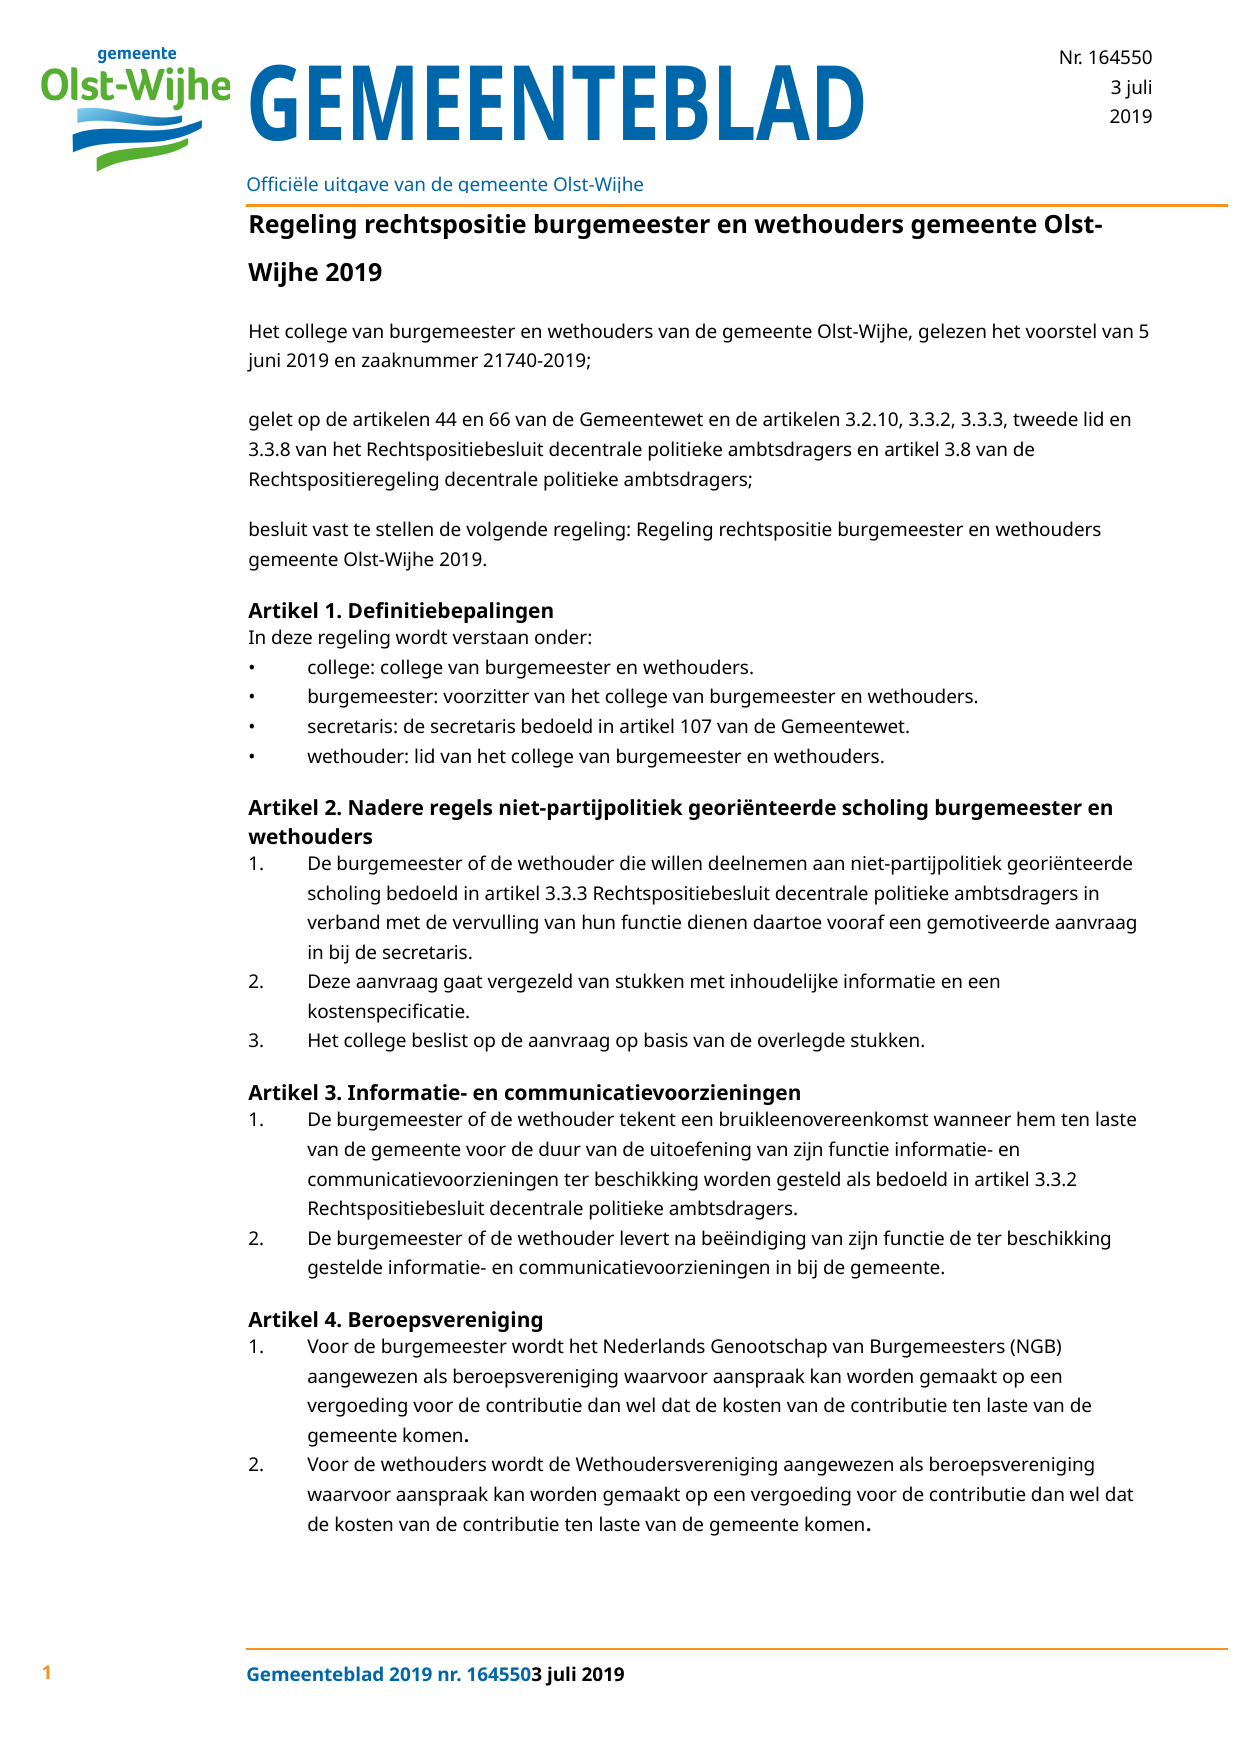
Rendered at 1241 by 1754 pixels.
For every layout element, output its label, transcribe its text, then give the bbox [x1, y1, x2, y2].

list burgemeester: voorzitter van het college van burgemeester en wethouders. [248, 684, 1152, 709]
text gelet op de artikelen 44 en 66 van de Gemeentewet en de artikelen 3.2.10, 3.3.2, 3.3.3, tweede lid en 3.3.8 van het Rechtspositiebesluit decentrale politieke ambtsdragers en artikel 3.8 van de Rechtspositieregeling decentrale politieke ambtsdragers; [248, 407, 1152, 492]
list Deze aanvraag gaat vergezeld van stukken met inhoudelijke informatie en een kostenspecificatie. [248, 968, 1152, 1024]
list De burgemeester of de wethouder die willen deelnemen aan niet-partijpolitiek georiënteerde scholing bedoeld in artikel 3.3.3 Rechtspositiebesluit decentrale politieke ambtsdragers in verband met de vervulling van hun functie dienen daartoe vooraf een gemotiveerde aanvraag in bij de secretaris. [248, 850, 1152, 965]
text Artikel 4. Beroepsvereniging [248, 1305, 1152, 1333]
picture [41, 47, 231, 172]
text Artikel 3. Informatie- en communicatievoorzieningen [248, 1078, 1152, 1107]
text besluit vast te stellen de volgende regeling: Regeling rechtspositie burgemeester en wethouders gemeente Olst-Wijhe 2019. [248, 516, 1152, 571]
list Voor de wethouders wordt de Wethoudersvereniging aangewezen als beroepsvereniging waarvoor aanspraak kan worden gemaakt op een vergoeding voor de contributie dan wel dat de kosten van de contributie ten laste van de gemeente komen. [248, 1452, 1152, 1537]
text In deze regeling wordt verstaan onder: [248, 624, 1152, 650]
text Het college van burgemeester en wethouders van de gemeente Olst-Wijhe, gelezen het voorstel van 5 juni 2019 en zaaknummer 21740-2019; [248, 318, 1152, 373]
list college: college van burgemeester en wethouders. [248, 654, 1152, 680]
list wethouder: lid van het college van burgemeester en wethouders. [248, 743, 1152, 769]
text Artikel 2. Nadere regels niet-partijpolitiek georiënteerde scholing burgemeester en wethouders [248, 793, 1152, 850]
list Het college beslist op de aanvraag op basis van de overlegde stukken. [248, 1028, 1152, 1053]
list secretaris: de secretaris bedoeld in artikel 107 van de Gemeentewet. [248, 713, 1152, 739]
list De burgemeester of de wethouder tekent een bruikleenovereenkomst wanneer hem ten laste van de gemeente voor de duur van de uitoefening van zijn functie informatie- en communicatievoorzieningen ter beschikking worden gesteld als bedoeld in artikel 3.3.2 Rechtspositiebesluit decentrale politieke ambtsdragers. [248, 1107, 1152, 1221]
text Artikel 1. Definitiebepalingen [248, 596, 1152, 624]
list De burgemeester of de wethouder levert na beëindiging van zijn functie de ter beschikking gestelde informatie- en communicatievoorzieningen in bij de gemeente. [248, 1225, 1152, 1280]
text Regeling rechtspositie burgemeester en wethouders gemeente Olst-Wijhe 2019 [248, 207, 1152, 288]
list Voor de burgemeester wordt het Nederlands Genootschap van Burgemeesters (NGB) aangewezen als beroepsvereniging waarvoor aanspraak kan worden gemaakt op een vergoeding voor de contributie dan wel dat de kosten van de contributie ten laste van de gemeente komen. [248, 1333, 1152, 1448]
